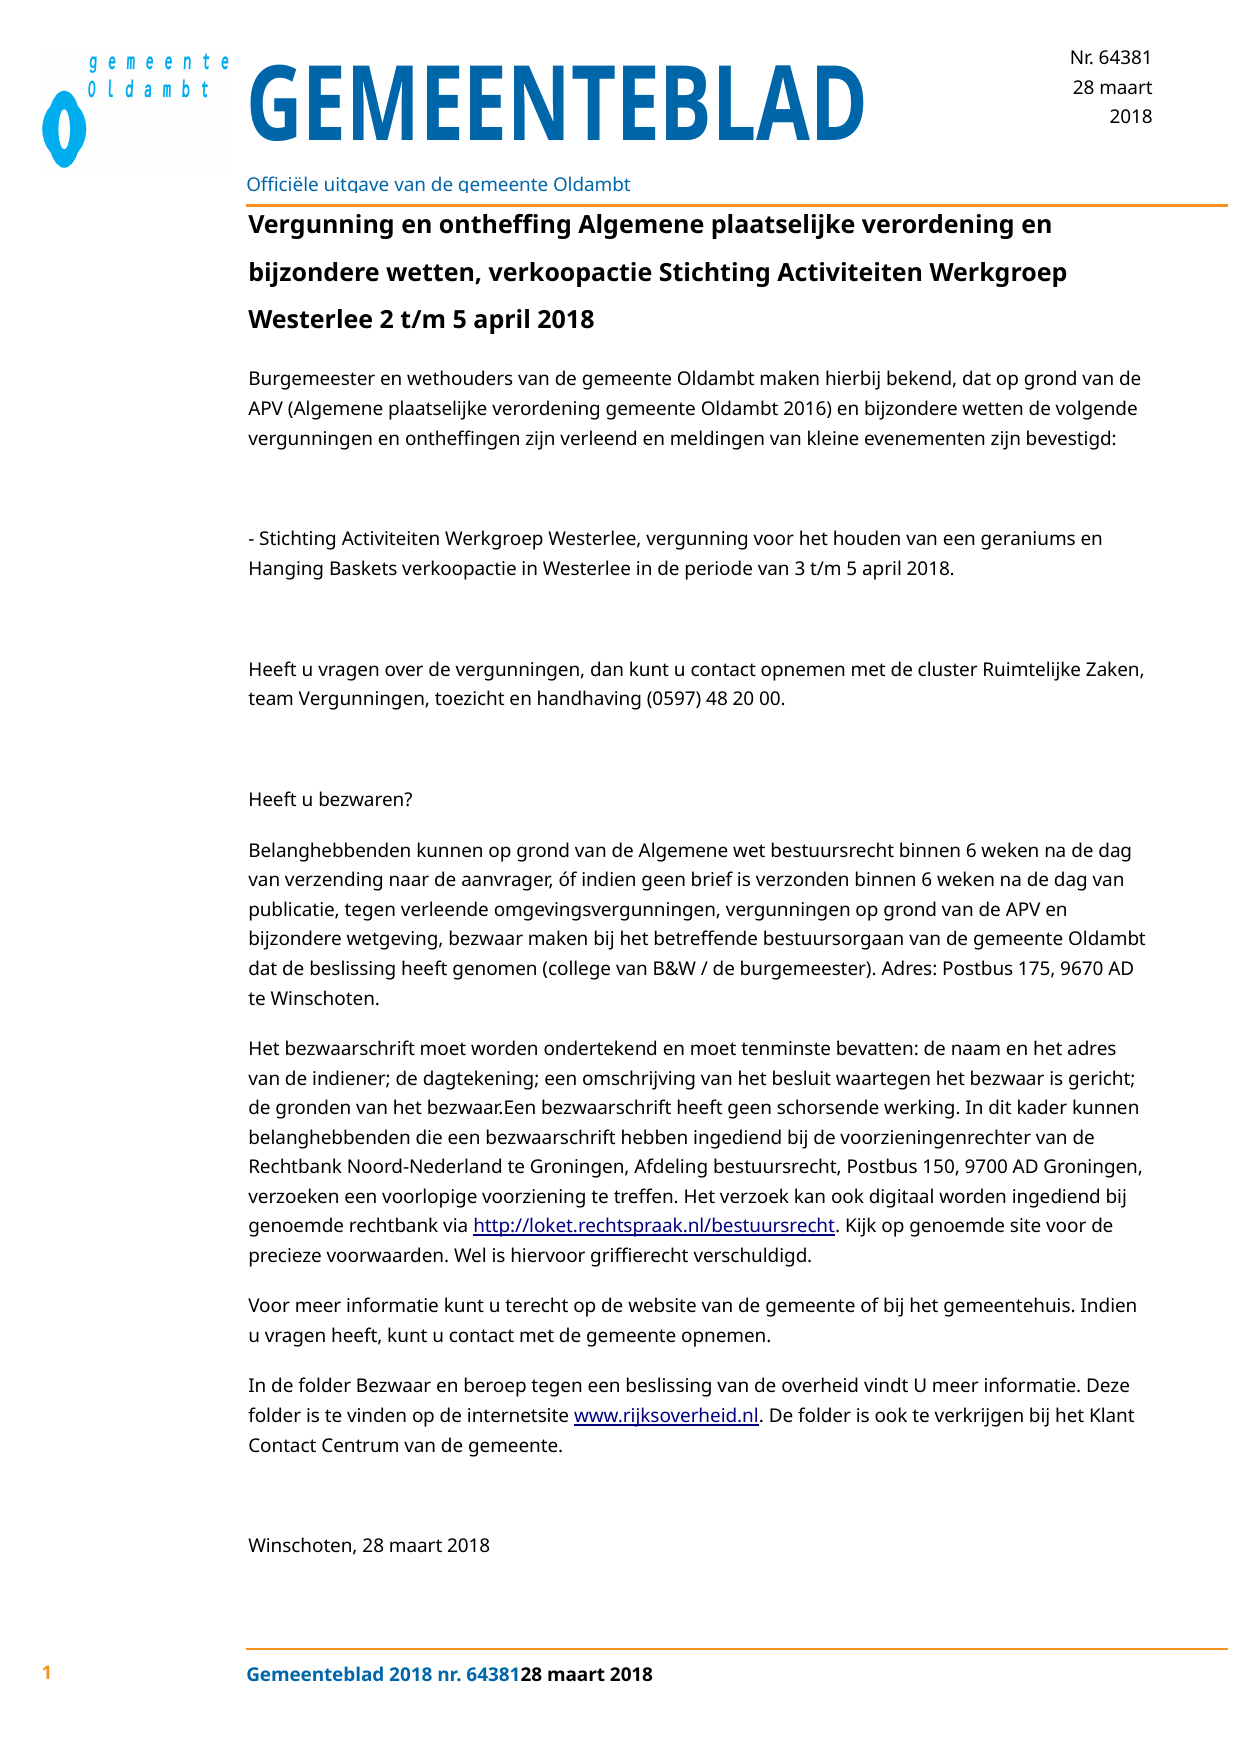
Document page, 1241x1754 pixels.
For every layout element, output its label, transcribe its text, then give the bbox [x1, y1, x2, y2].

text Heeft u vragen over de vergunningen, dan kunt u contact opnemen met de cluster Ruimtelijke Zaken, team Vergunningen, toezicht en handhaving (0597) 48 20 00. [248, 656, 1152, 711]
text Voor meer informatie kunt u terecht op de website van de gemeente of bij het gemeentehuis. Indien u vragen heeft, kunt u contact met de gemeente opnemen. [248, 1293, 1152, 1348]
text Burgemeester en wethouders van de gemeente Oldambt maken hierbij bekend, dat op grond van de APV (Algemene plaatselijke verordening gemeente Oldambt 2016) en bijzondere wetten de volgende vergunningen en ontheffingen zijn verleend en meldingen van kleine evenementen zijn bevestigd: [248, 366, 1152, 450]
text Heeft u bezwaren? [248, 786, 1152, 812]
picture [41, 47, 231, 172]
text - Stichting Activiteiten Werkgroep Westerlee, vergunning voor het houden van een geraniums en Hanging Baskets verkoopactie in Westerlee in de periode van 3 t/m 5 april 2018. [248, 526, 1152, 581]
text In de folder Bezwaar en beroep tegen een beslissing van de overheid vindt U meer informatie. Deze folder is te vinden op de internetsite www.rijksoverheid.nl. De folder is ook te verkrijgen bij het Klant Contact Centrum van de gemeente. [248, 1373, 1152, 1457]
text Winschoten, 28 maart 2018 [248, 1533, 1152, 1558]
text Het bezwaarschrift moet worden ondertekend en moet tenminste bevatten: de naam en het adres van de indiener; de dagtekening; een omschrijving van het besluit waartegen het bezwaar is gericht; de gronden van het bezwaar.Een bezwaarschrift heeft geen schorsende werking. In dit kader kunnen belanghebbenden die een bezwaarschrift hebben ingediend bij de voorzieningenrechter van de Rechtbank Noord-Nederland te Groningen, Afdeling bestuursrecht, Postbus 150, 9700 AD Groningen, verzoeken een voorlopige voorziening te treffen. Het verzoek kan ook digitaal worden ingediend bij genoemde rechtbank via http://loket.rechtspraak.nl/bestuursrecht. Kijk op genoemde site voor de precieze voorwaarden. Wel is hiervoor griffierecht verschuldigd. [248, 1035, 1152, 1268]
text Vergunning en ontheffing Algemene plaatselijke verordening en bijzondere wetten, verkoopactie Stichting Activiteiten Werkgroep Westerlee 2 t/m 5 april 2018 [248, 207, 1152, 336]
text Belanghebbenden kunnen op grond van de Algemene wet bestuursrecht binnen 6 weken na de dag van verzending naar de aanvrager, óf indien geen brief is verzonden binnen 6 weken na de dag van publicatie, tegen verleende omgevingsvergunningen, vergunningen op grond van de APV en bijzondere wetgeving, bezwaar maken bij het betreffende bestuursorgaan van de gemeente Oldambt dat de beslissing heeft genomen (college van B&W / de burgemeester). Adres: Postbus 175, 9670 AD te Winschoten. [248, 837, 1152, 1010]
